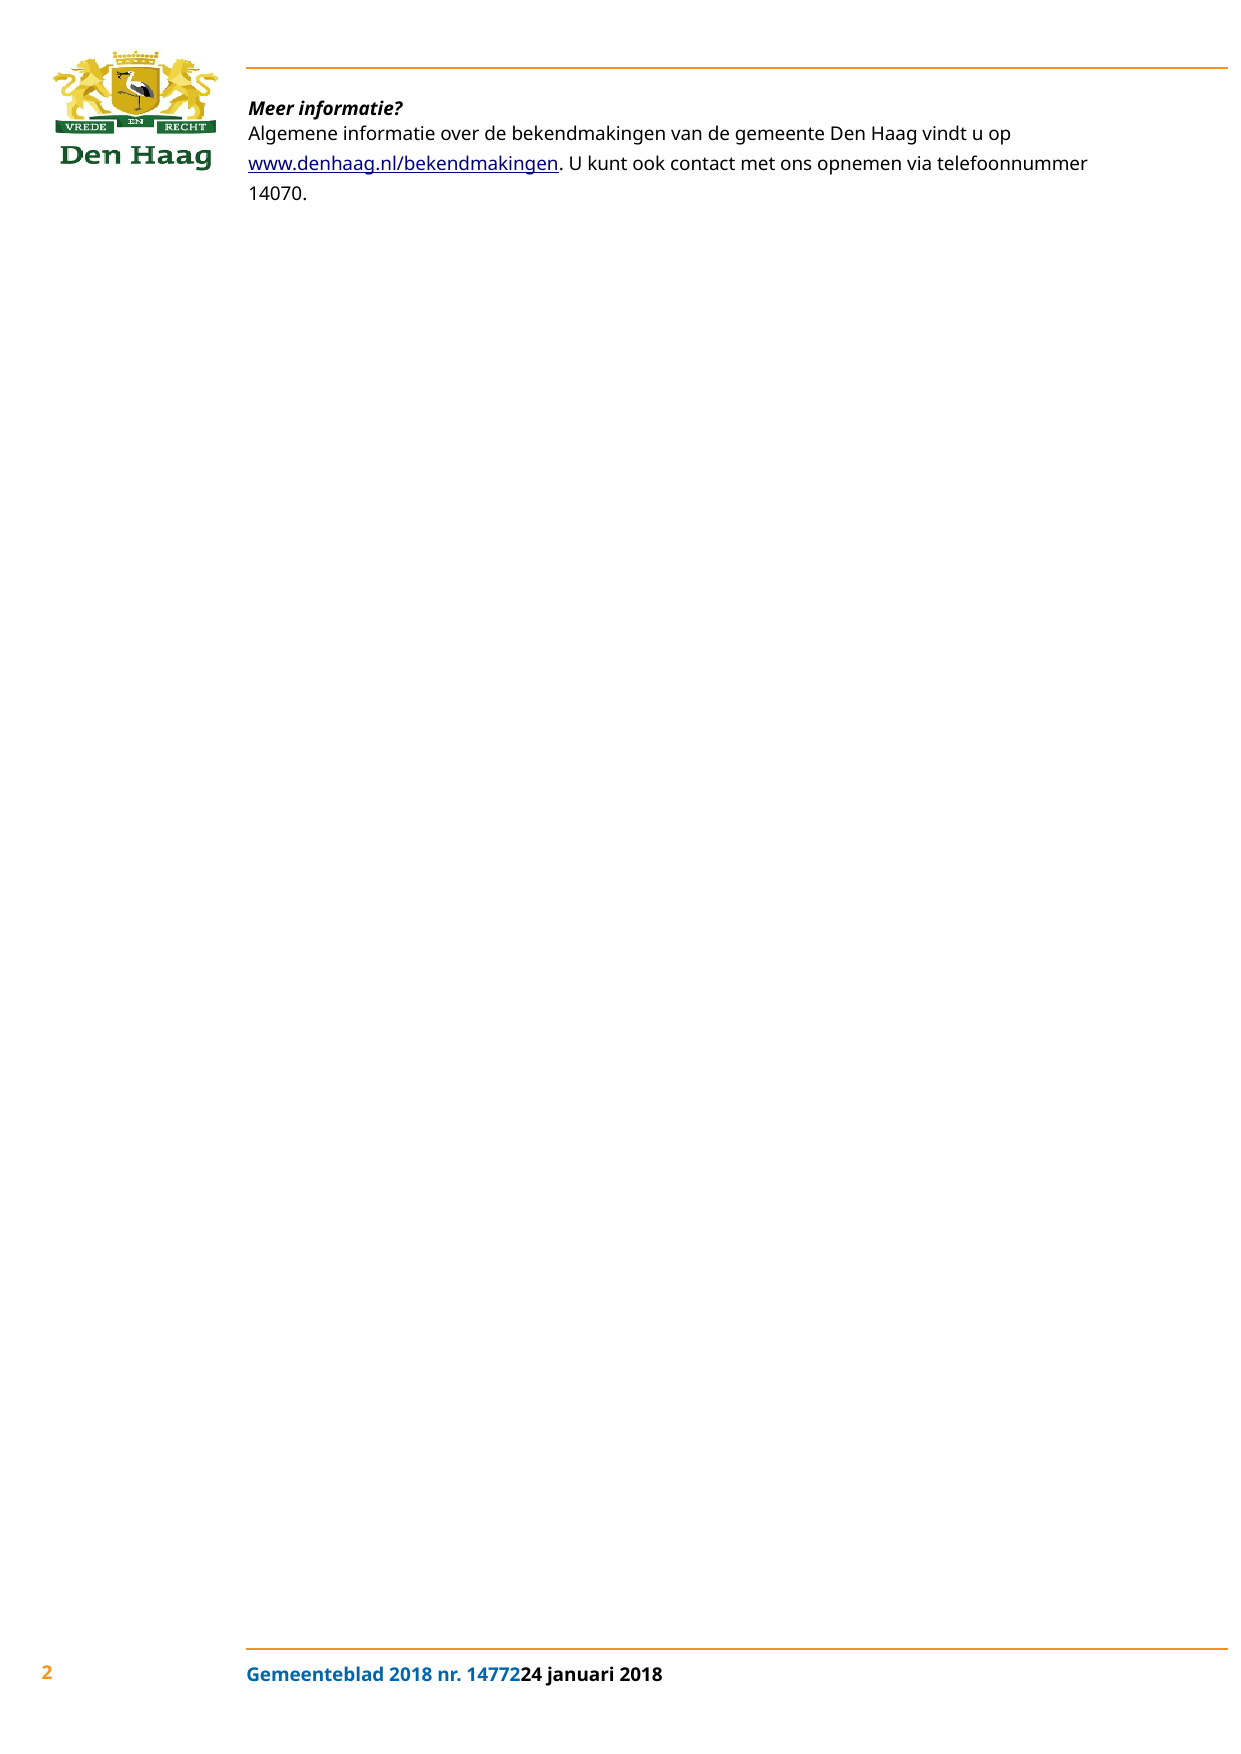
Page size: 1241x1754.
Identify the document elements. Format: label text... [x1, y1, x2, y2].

text Meer informatie? [248, 95, 1152, 121]
picture [41, 47, 231, 172]
text Algemene informatie over de bekendmakingen van de gemeente Den Haag vindt u op www.denhaag.nl/bekendmakingen. U kunt ook contact met ons opnemen via telefoonnummer 14070. [248, 121, 1152, 205]
